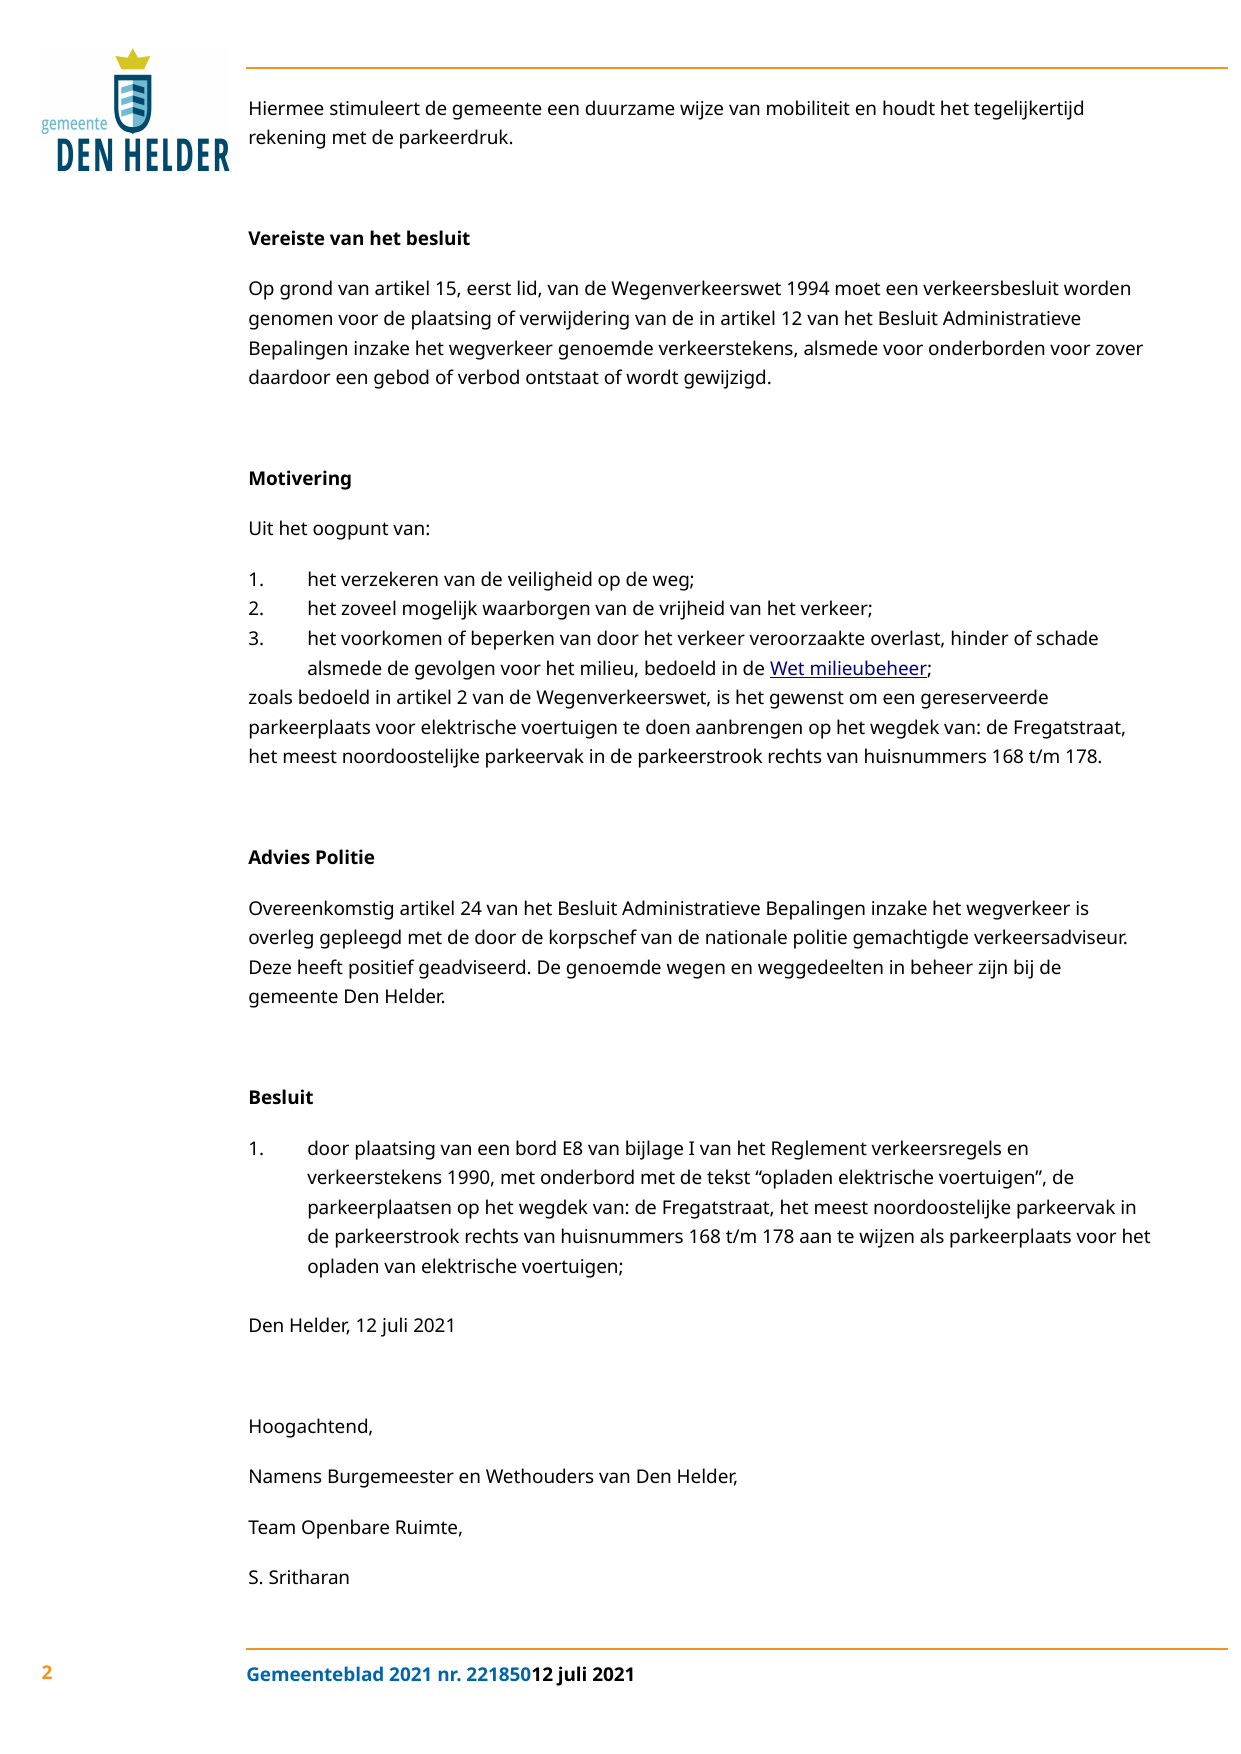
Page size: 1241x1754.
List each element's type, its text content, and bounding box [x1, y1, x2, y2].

picture [130, 157, 135, 172]
text Hiermee stimuleert de gemeente een duurzame wijze van mobiliteit en houdt het tegelijkertijd rekening met de parkeerdruk. [248, 95, 1152, 150]
picture [220, 160, 224, 172]
list door plaatsing van een bord E8 van bijlage I van het Reglement verkeersregels en verkeerstekens 1990, met onderbord met de tekst “opladen elektrische voertuigen”, de parkeerplaatsen op het wegdek van: de Fregatstraat, het meest noordoostelijke parkeervak in de parkeerstrook rechts van huisnummers 168 t/m 178 aan te wijzen als parkeerplaats voor het opladen van elektrische voertuigen; [248, 1135, 1152, 1279]
list het zoveel mogelijk waarborgen van de vrijheid van het verkeer; [248, 596, 1152, 621]
text Advies Politie [248, 844, 1152, 870]
text Motivering [248, 465, 1152, 491]
text Namens Burgemeester en Wethouders van Den Helder, [248, 1463, 1152, 1489]
text Vereiste van het besluit [248, 225, 1152, 251]
text Overeenkomstig artikel 24 van het Besluit Administratieve Bepalingen inzake het wegverkeer is overleg gepleegd met de door de korpschef van de nationale politie gemachtigde verkeersadviseur. Deze heeft positief geadviseerd. De genoemde wegen en weggedeelten in beheer zijn bij de gemeente Den Helder. [248, 895, 1152, 1009]
text Op grond van artikel 15, eerst lid, van de Wegenverkeerswet 1994 moet een verkeersbesluit worden genomen voor de plaatsing of verwijdering van de in artikel 12 van het Besluit Administratieve Bepalingen inzake het wegverkeer genoemde verkeerstekens, alsmede voor onderborden voor zover daardoor een gebod of verbod ontstaat of wordt gewijzigd. [248, 276, 1152, 390]
text Team Openbare Ruimte, [248, 1514, 1152, 1540]
picture [100, 154, 106, 172]
picture [41, 47, 231, 172]
text Besluit [248, 1084, 1152, 1110]
picture [182, 144, 187, 165]
list het verzekeren van de veiligheid op de weg; [248, 566, 1152, 592]
text S. Sritharan [248, 1564, 1152, 1590]
text zoals bedoeld in artikel 2 van de Wegenverkeerswet, is het gewenst om een gereserveerde parkeerplaats voor elektrische voertuigen te doen aanbrengen op het wegdek van: de Fregatstraat, het meest noordoostelijke parkeervak in de parkeerstrook rechts van huisnummers 168 t/m 178. [248, 684, 1152, 769]
text Den Helder, 12 juli 2021 [248, 1312, 1152, 1338]
text Hoogachtend, [248, 1413, 1152, 1439]
list het voorkomen of beperken van door het verkeer veroorzaakte overlast, hinder of schade alsmede de gevolgen voor het milieu, bedoeld in de Wet milieubeheer; [248, 625, 1152, 681]
picture [63, 144, 68, 165]
text Uit het oogpunt van: [248, 516, 1152, 541]
